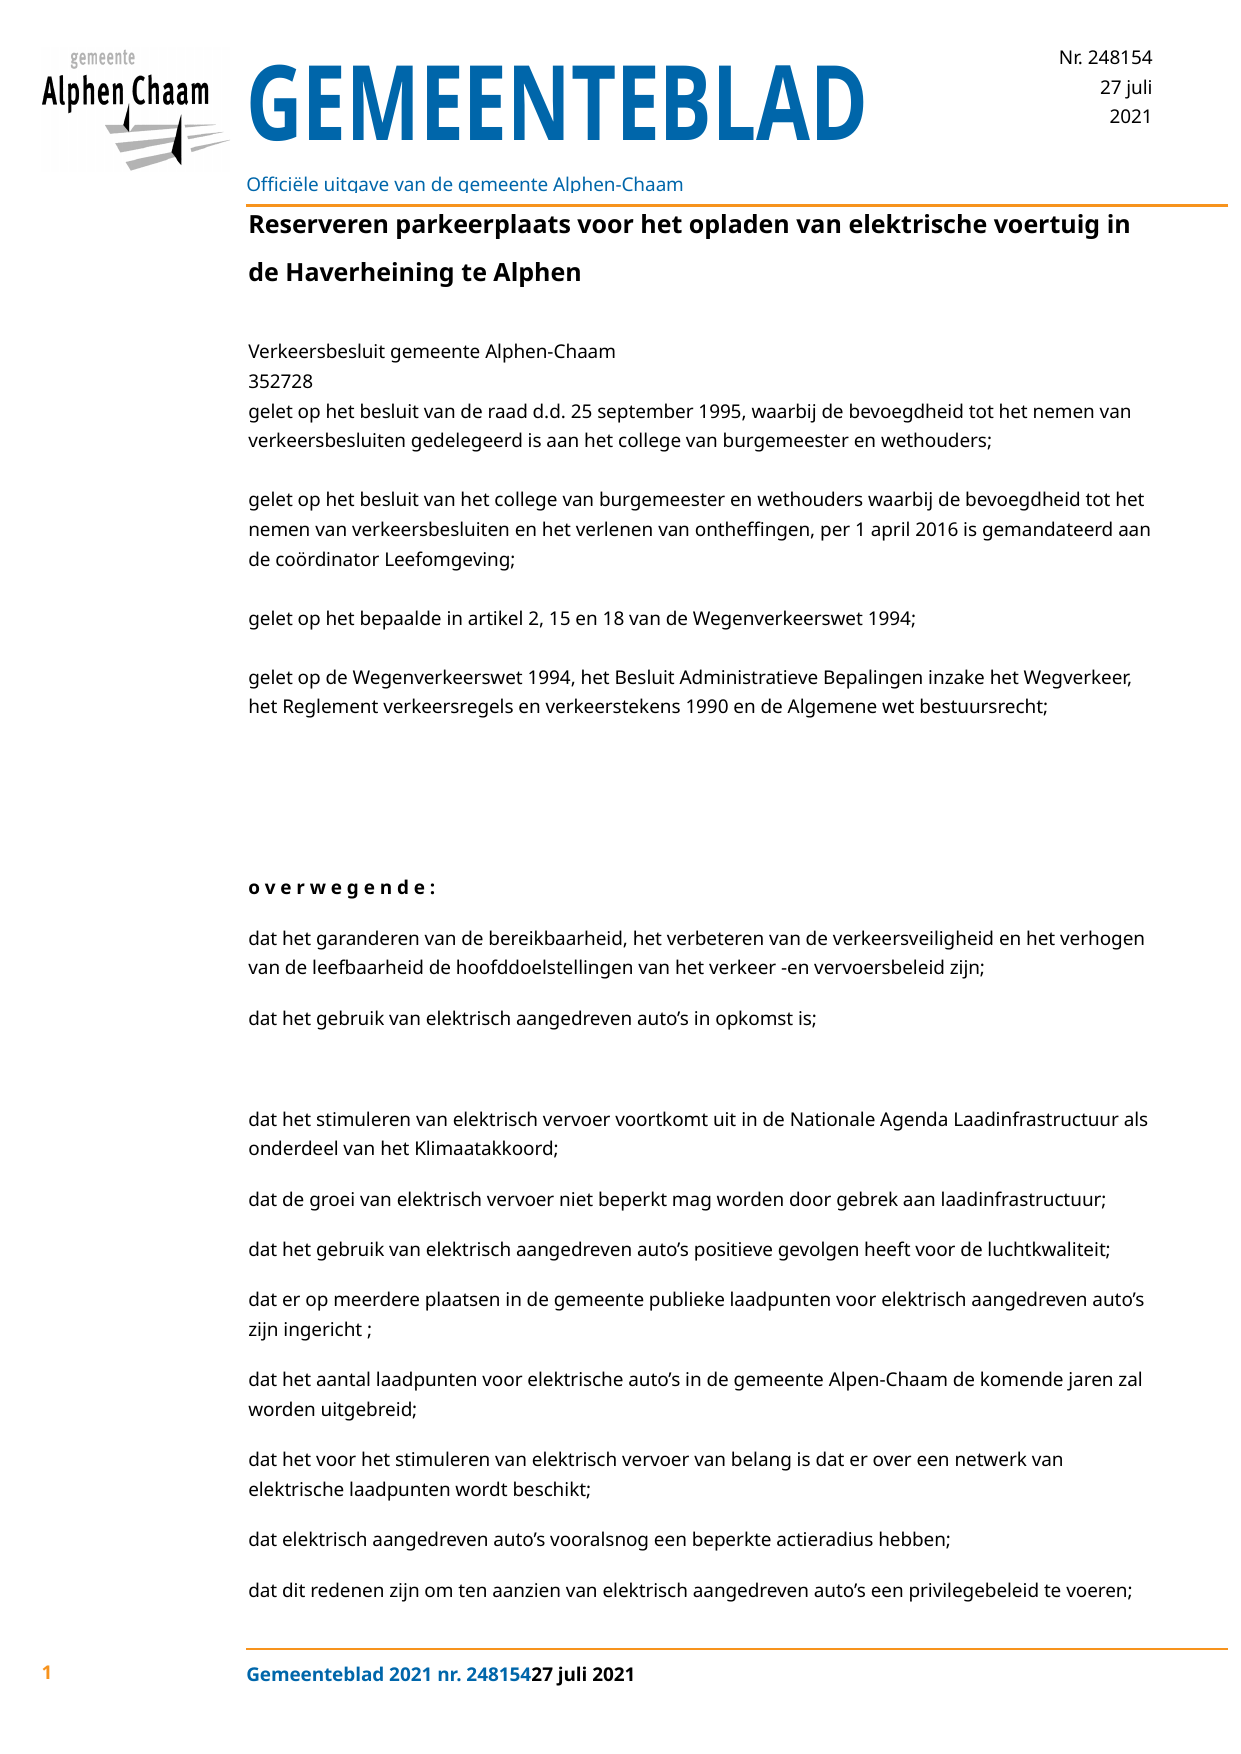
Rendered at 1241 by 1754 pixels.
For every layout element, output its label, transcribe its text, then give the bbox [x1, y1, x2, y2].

text dat het stimuleren van elektrisch vervoer voortkomt uit in de Nationale Agenda Laadinfrastructuur als onderdeel van het Klimaatakkoord; [248, 1106, 1152, 1161]
text dat dit redenen zijn om ten aanzien van elektrisch aangedreven auto’s een privilegebeleid te voeren; [248, 1577, 1152, 1603]
text dat het voor het stimuleren van elektrisch vervoer van belang is dat er over een netwerk van elektrische laadpunten wordt beschikt; [248, 1447, 1152, 1502]
text dat er op meerdere plaatsen in de gemeente publieke laadpunten voor elektrisch aangedreven auto’s zijn ingericht ; [248, 1287, 1152, 1342]
text dat het gebruik van elektrisch aangedreven auto’s positieve gevolgen heeft voor de luchtkwaliteit; [248, 1236, 1152, 1262]
text Verkeersbesluit gemeente Alphen-Chaam [248, 339, 1152, 364]
text dat elektrisch aangedreven auto’s vooralsnog een beperkte actieradius hebben; [248, 1527, 1152, 1552]
text gelet op het bepaalde in artikel 2, 15 en 18 van de Wegenverkeerswet 1994; [248, 605, 1152, 631]
text dat de groei van elektrisch vervoer niet beperkt mag worden door gebrek aan laadinfrastructuur; [248, 1186, 1152, 1211]
text 352728 [248, 368, 1152, 394]
text dat het garanderen van de bereikbaarheid, het verbeteren van de verkeersveiligheid en het verhogen van de leefbaarheid de hoofddoelstellingen van het verkeer -en vervoersbeleid zijn; [248, 925, 1152, 980]
text o v e r w e g e n d e : [248, 874, 1152, 900]
text Reserveren parkeerplaats voor het opladen van elektrische voertuig in de Haverheining te Alphen [248, 207, 1152, 288]
picture [41, 47, 231, 172]
text gelet op het besluit van de raad d.d. 25 september 1995, waarbij de bevoegdheid tot het nemen van verkeersbesluiten gedelegeerd is aan het college van burgemeester en wethouders; [248, 398, 1152, 453]
text gelet op het besluit van het college van burgemeester en wethouders waarbij de bevoegdheid tot het nemen van verkeersbesluiten en het verlenen van ontheffingen, per 1 april 2016 is gemandateerd aan de coördinator Leefomgeving; [248, 487, 1152, 571]
text dat het aantal laadpunten voor elektrische auto’s in de gemeente Alpen-Chaam de komende jaren zal worden uitgebreid; [248, 1367, 1152, 1422]
text gelet op de Wegenverkeerswet 1994, het Besluit Administratieve Bepalingen inzake het Wegverkeer, het Reglement verkeersregels en verkeerstekens 1990 en de Algemene wet bestuursrecht; [248, 664, 1152, 719]
text dat het gebruik van elektrisch aangedreven auto’s in opkomst is; [248, 1005, 1152, 1031]
